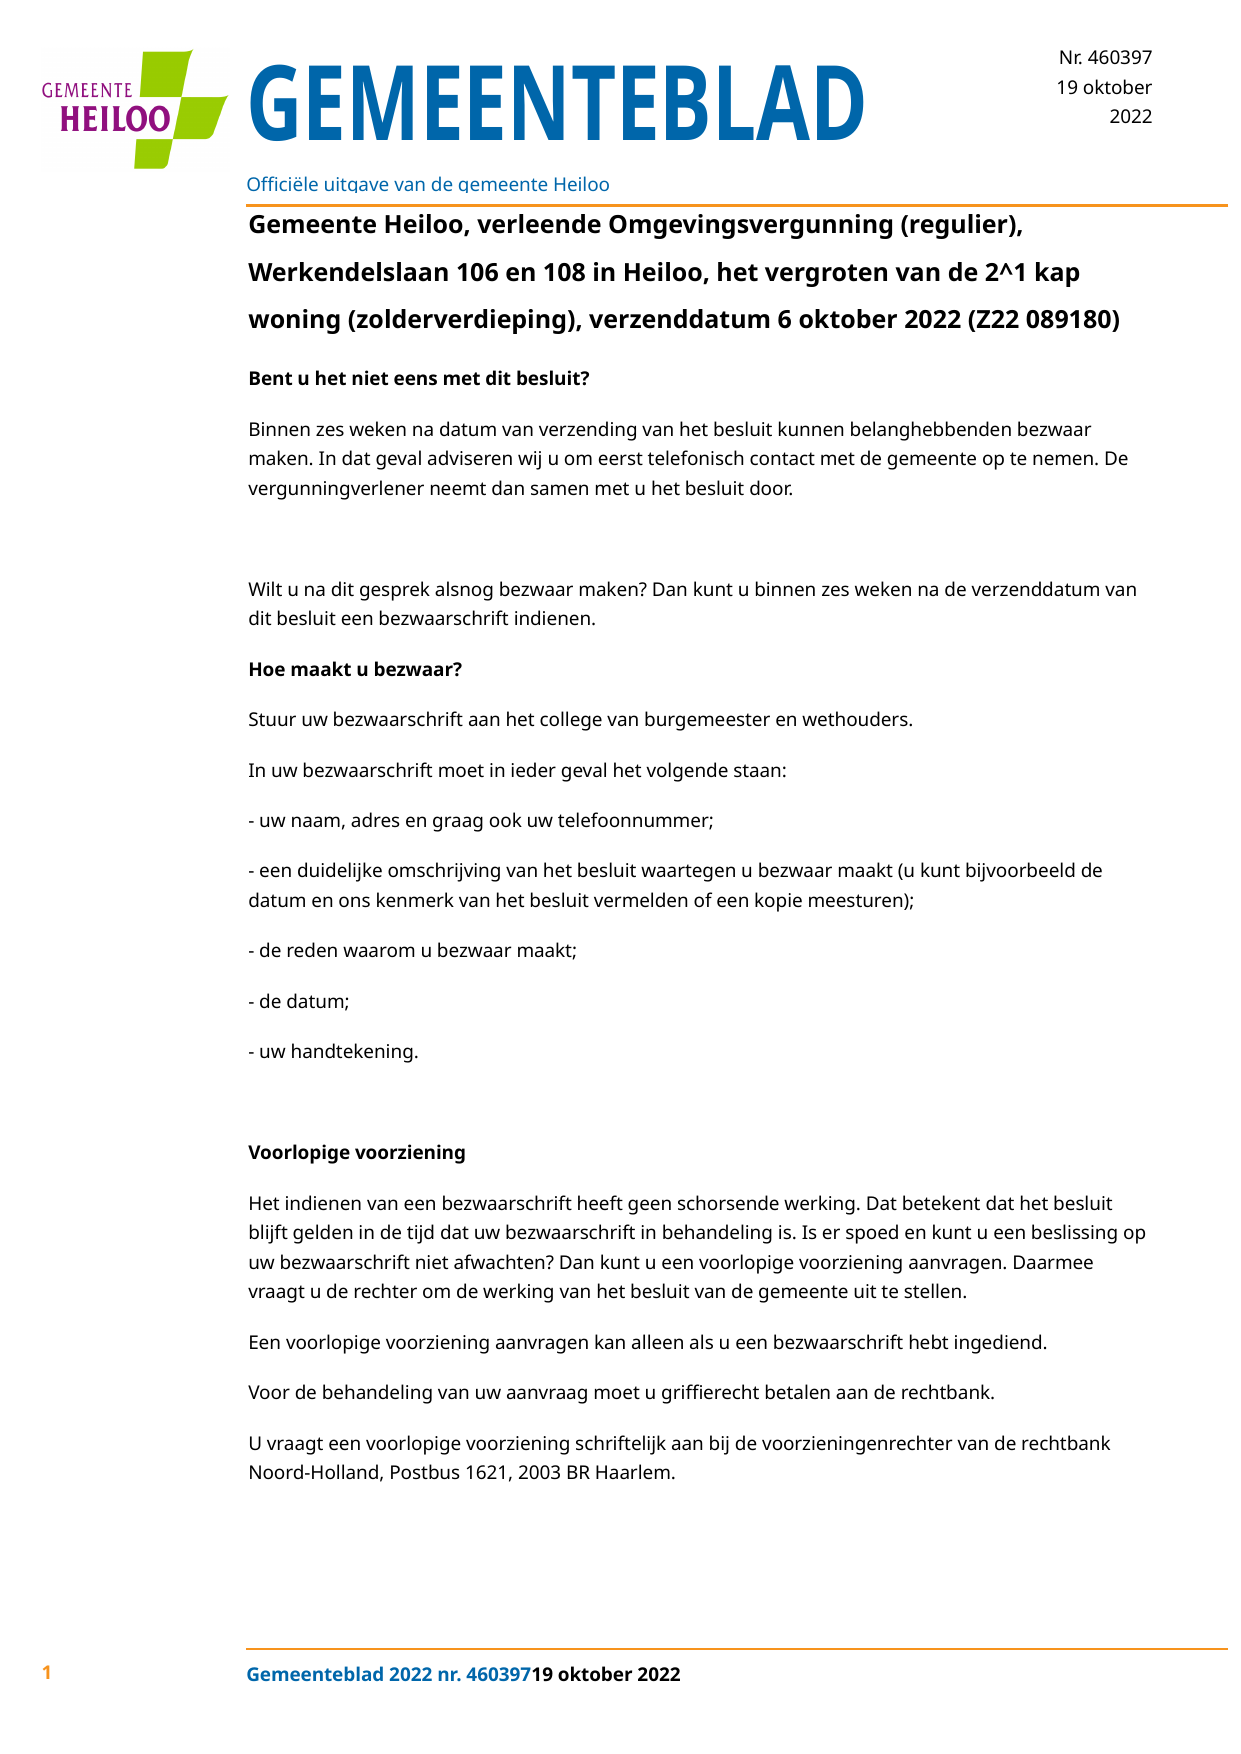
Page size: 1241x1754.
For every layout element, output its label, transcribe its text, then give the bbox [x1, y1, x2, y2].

text Een voorlopige voorziening aanvragen kan alleen als u een bezwaarschrift hebt ingediend. [248, 1329, 1152, 1354]
text U vraagt een voorlopige voorziening schriftelijk aan bij de voorzieningenrechter van de rechtbank Noord-Holland, Postbus 1621, 2003 BR Haarlem. [248, 1430, 1152, 1485]
text Binnen zes weken na datum van verzending van het besluit kunnen belanghebbenden bezwaar maken. In dat geval adviseren wij u om eerst telefonisch contact met de gemeente op te nemen. De vergunningverlener neemt dan samen met u het besluit door. [248, 416, 1152, 501]
text - de reden waarom u bezwaar maakt; [248, 938, 1152, 963]
text Het indienen van een bezwaarschrift heeft geen schorsende werking. Dat betekent dat het besluit blijft gelden in de tijd dat uw bezwaarschrift in behandeling is. Is er spoed en kunt u een beslissing op uw bezwaarschrift niet afwachten? Dan kunt u een voorlopige voorziening aanvragen. Daarmee vraagt u de rechter om de werking van het besluit van de gemeente uit te stellen. [248, 1190, 1152, 1304]
picture [41, 47, 231, 172]
text Hoe maakt u bezwaar? [248, 656, 1152, 682]
text Stuur uw bezwaarschrift aan het college van burgemeester en wethouders. [248, 706, 1152, 732]
text Wilt u na dit gesprek alsnog bezwaar maken? Dan kunt u binnen zes weken na de verzenddatum van dit besluit een bezwaarschrift indienen. [248, 576, 1152, 631]
text - een duidelijke omschrijving van het besluit waartegen u bezwaar maakt (u kunt bijvoorbeeld de datum en ons kenmerk van het besluit vermelden of een kopie meesturen); [248, 858, 1152, 913]
text Voor de behandeling van uw aanvraag moet u griffierecht betalen aan de rechtbank. [248, 1379, 1152, 1405]
text - uw handtekening. [248, 1038, 1152, 1064]
text Gemeente Heiloo, verleende Omgevingsvergunning (regulier), Werkendelslaan 106 en 108 in Heiloo, het vergroten van de 2^1 kap woning (zolderverdieping), verzenddatum 6 oktober 2022 (Z22 089180) [248, 207, 1152, 336]
text Bent u het niet eens met dit besluit? [248, 366, 1152, 391]
text In uw bezwaarschrift moet in ieder geval het volgende staan: [248, 757, 1152, 782]
text - uw naam, adres en graag ook uw telefoonnummer; [248, 807, 1152, 833]
text Voorlopige voorziening [248, 1139, 1152, 1165]
text - de datum; [248, 988, 1152, 1014]
